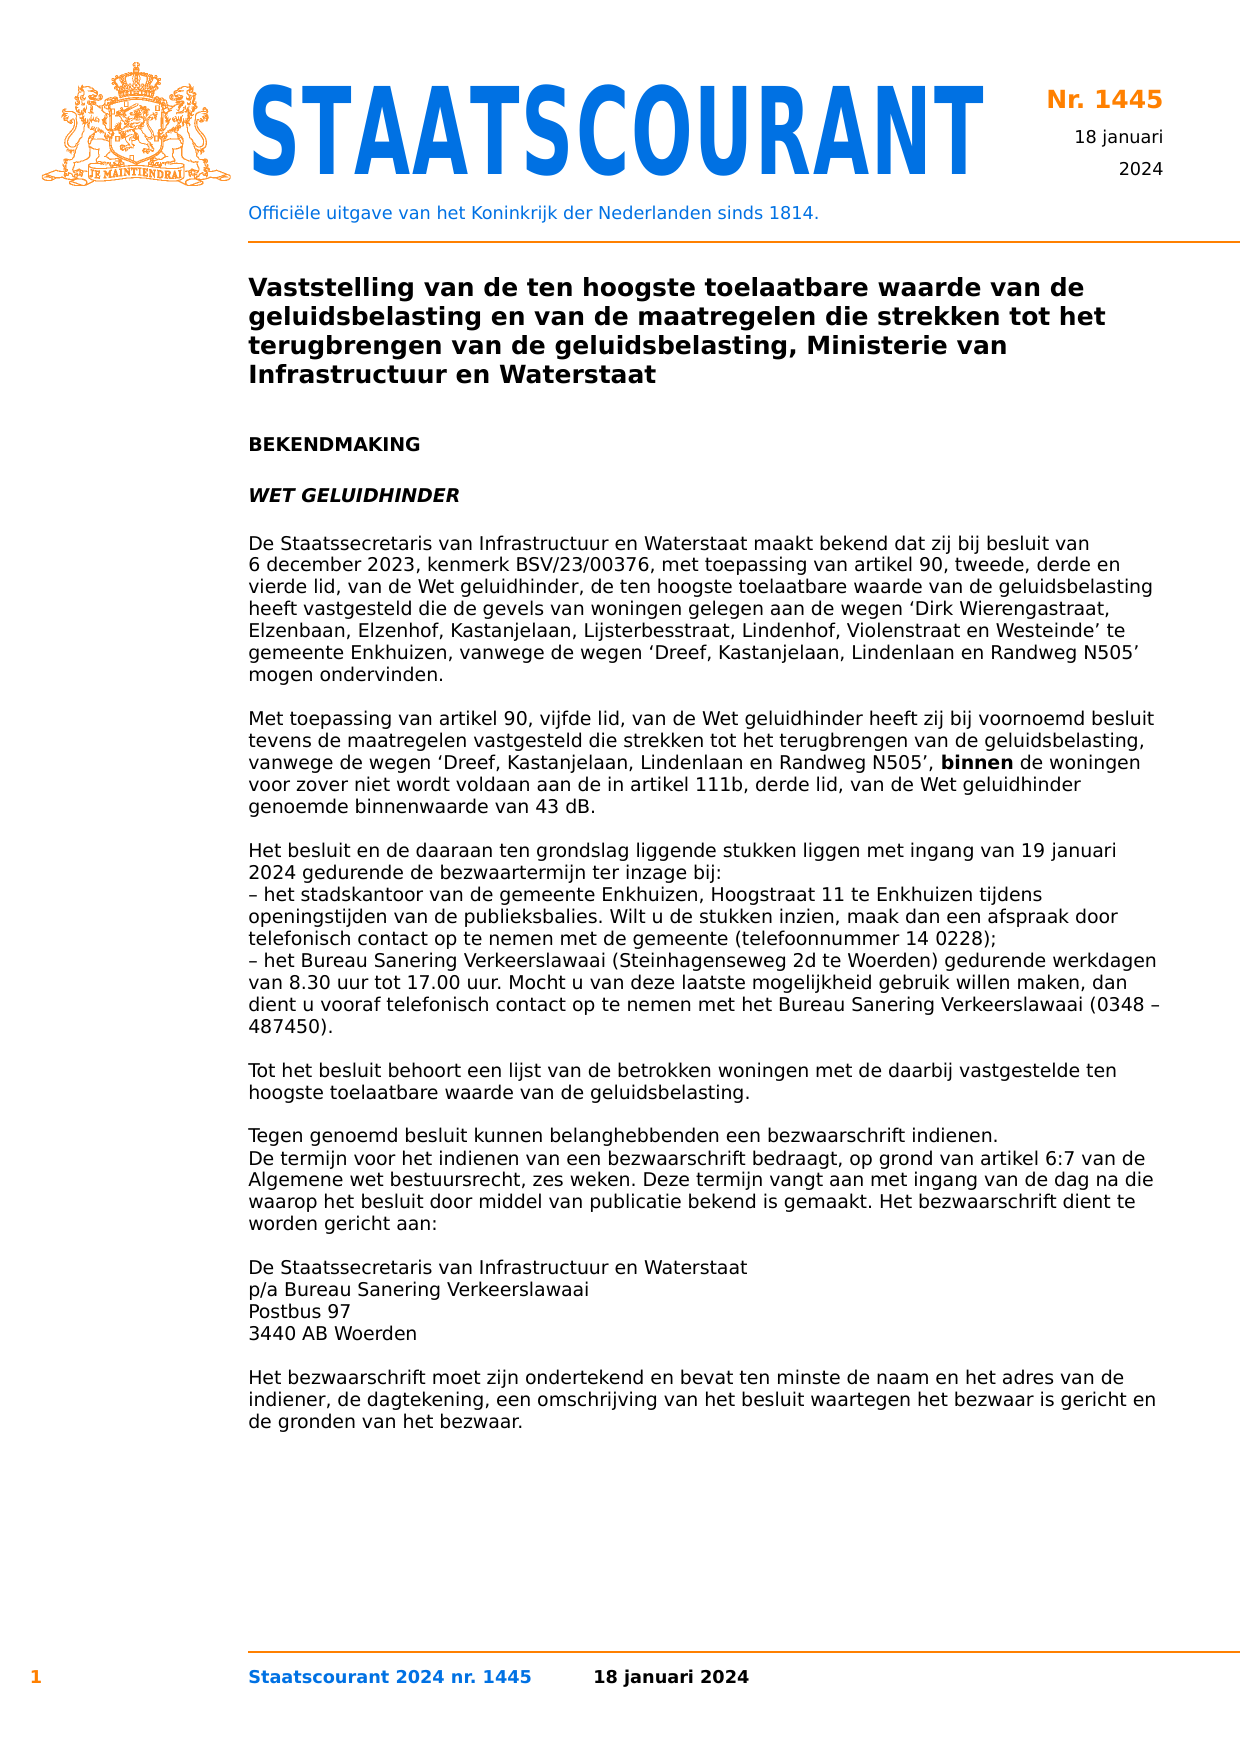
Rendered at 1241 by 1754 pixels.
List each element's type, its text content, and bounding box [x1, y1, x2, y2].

table_header [25, 62, 248, 241]
subtitle Vaststelling van de ten hoogste toelaatbare waarde van de geluidsbelasting en van de maatregelen die strekken tot het terugbrengen van de geluidsbelasting, Ministerie van Infrastructuur en Waterstaat [248, 273, 1163, 390]
table_header STAATSCOURANT [248, 62, 998, 203]
text – het Bureau Sanering Verkeerslawaai (Steinhagenseweg 2d te Woerden) gedurende werkdagen van 8.30 uur tot 17.00 uur. Mocht u van deze laatste mogelijkheid gebruik willen maken, dan dient u vooraf telefonisch contact op te nemen met het Bureau Sanering Verkeerslawaai (0348 – 487450). [248, 950, 1163, 1038]
text Het besluit en de daaraan ten grondslag liggende stukken liggen met ingang van 19 januari 2024 gedurende de bezwaartermijn ter inzage bij: [248, 840, 1163, 884]
text Tegen genoemd besluit kunnen belanghebbenden een bezwaarschrift indienen. [248, 1125, 1163, 1147]
text Postbus 97 [248, 1301, 1163, 1323]
table_cell 18 januari [998, 121, 1240, 153]
subtitle WET GELUIDHINDER [248, 485, 1163, 507]
text Het bezwaarschrift moet zijn ondertekend en bevat ten minste de naam en het adres van de indiener, de dagtekening, een omschrijving van het besluit waartegen het bezwaar is gericht en de gronden van het bezwaar. [248, 1367, 1163, 1433]
table_header Nr. 1445 [998, 62, 1240, 121]
text Tot het besluit behoort een lijst van de betrokken woningen met de daarbij vastgestelde ten hoogste toelaatbare waarde van de geluidsbelasting. [248, 1059, 1163, 1103]
text p/a Bureau Sanering Verkeerslawaai [248, 1279, 1163, 1301]
text 3440 AB Woerden [248, 1323, 1163, 1345]
picture [41, 62, 231, 186]
table_cell Officiële uitgave van het Koninkrijk der Nederlanden sinds 1814. [248, 203, 1240, 241]
text De Staatssecretaris van Infrastructuur en Waterstaat [248, 1257, 1163, 1279]
table_cell 2024 [998, 153, 1240, 203]
text De termijn voor het indienen van een bezwaarschrift bedraagt, op grond van artikel 6:7 van de Algemene wet bestuursrecht, zes weken. Deze termijn vangt aan met ingang van de dag na die waarop het besluit door middel van publicatie bekend is gemaakt. Het bezwaarschrift dient te worden gericht aan: [248, 1147, 1163, 1235]
text Met toepassing van artikel 90, vijfde lid, van de Wet geluidhinder heeft zij bij voornoemd besluit tevens de maatregelen vastgesteld die strekken tot het terugbrengen van de geluidsbelasting, vanwege de wegen ‘Dreef, Kastanjelaan, Lindenlaan en Randweg N505’, binnen de woningen voor zover niet wordt voldaan aan de in artikel 111b, derde lid, van de Wet geluidhinder genoemde binnenwaarde van 43 dB. [248, 708, 1163, 818]
subtitle BEKENDMAKING [248, 433, 1163, 455]
text De Staatssecretaris van Infrastructuur en Waterstaat maakt bekend dat zij bij besluit van 6 december 2023, kenmerk BSV/23/00376, met toepassing van artikel 90, tweede, derde en vierde lid, van de Wet geluidhinder, de ten hoogste toelaatbare waarde van de geluidsbelasting heeft vastgesteld die de gevels van woningen gelegen aan de wegen ‘Dirk Wierengastraat, Elzenbaan, Elzenhof, Kastanjelaan, Lijsterbesstraat, Lindenhof, Violenstraat en Westeinde’ te gemeente Enkhuizen, vanwege de wegen ‘Dreef, Kastanjelaan, Lindenlaan en Randweg N505’ mogen ondervinden. [248, 532, 1163, 686]
text – het stadskantoor van de gemeente Enkhuizen, Hoogstraat 11 te Enkhuizen tijdens openingstijden van de publieksbalies. Wilt u de stukken inzien, maak dan een afspraak door telefonisch contact op te nemen met de gemeente (telefoonnummer 14 0228); [248, 884, 1163, 950]
